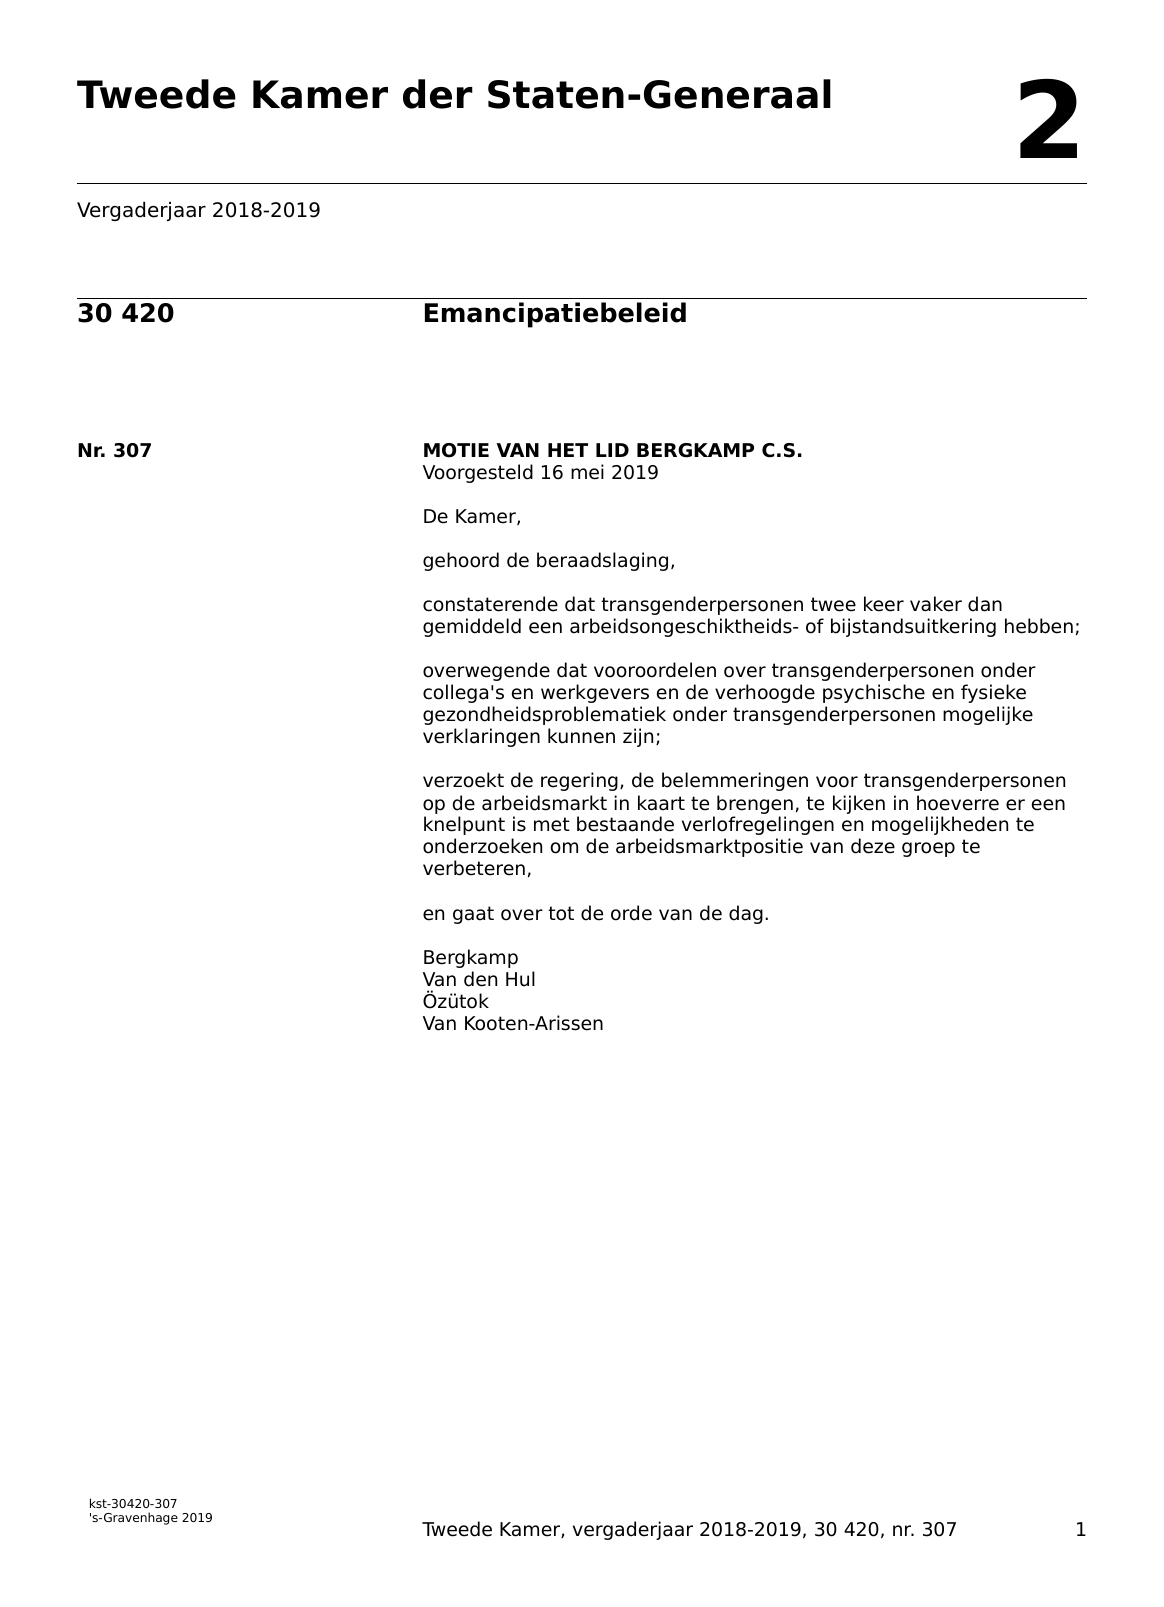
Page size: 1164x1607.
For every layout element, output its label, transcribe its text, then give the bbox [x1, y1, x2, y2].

text kst-30420-307 [88, 1497, 323, 1511]
table_cell Vergaderjaar 2018-2019 [77, 184, 1087, 298]
text verzoekt de regering, de belemmeringen voor transgenderpersonen op de arbeidsmarkt in kaart te brengen, te kijken in hoeverre er een knelpunt is met bestaande verlofregelingen en mogelijkheden te onderzoeken om de arbeidsmarktpositie van deze groep te verbeteren, [422, 770, 1087, 880]
subtitle Nr. 307 MOTIE VAN HET LID BERGKAMP C.S. [77, 440, 1087, 462]
table_header 2 [886, 59, 1087, 183]
text Bergkamp [422, 947, 1087, 969]
subtitle 30 420 Emancipatiebeleid [77, 299, 1087, 329]
text constaterende dat transgenderpersonen twee keer vaker dan gemiddeld een arbeidsongeschiktheids- of bijstandsuitkering hebben; [422, 594, 1087, 638]
text en gaat over tot de orde van de dag. [422, 902, 1087, 924]
text Özütok [422, 991, 1087, 1013]
text Van den Hul [422, 969, 1087, 991]
text 's-Gravenhage 2019 [88, 1511, 323, 1525]
text Voorgesteld 16 mei 2019 [422, 462, 1087, 484]
text Van Kooten-Arissen [422, 1013, 1087, 1034]
text De Kamer, [422, 506, 1087, 528]
table_header Tweede Kamer der Staten-Generaal [77, 59, 886, 183]
text gehoord de beraadslaging, [422, 550, 1087, 572]
text overwegende dat vooroordelen over transgenderpersonen onder collega's en werkgevers en de verhoogde psychische en fysieke gezondheidsproblematiek onder transgenderpersonen mogelijke verklaringen kunnen zijn; [422, 660, 1087, 748]
